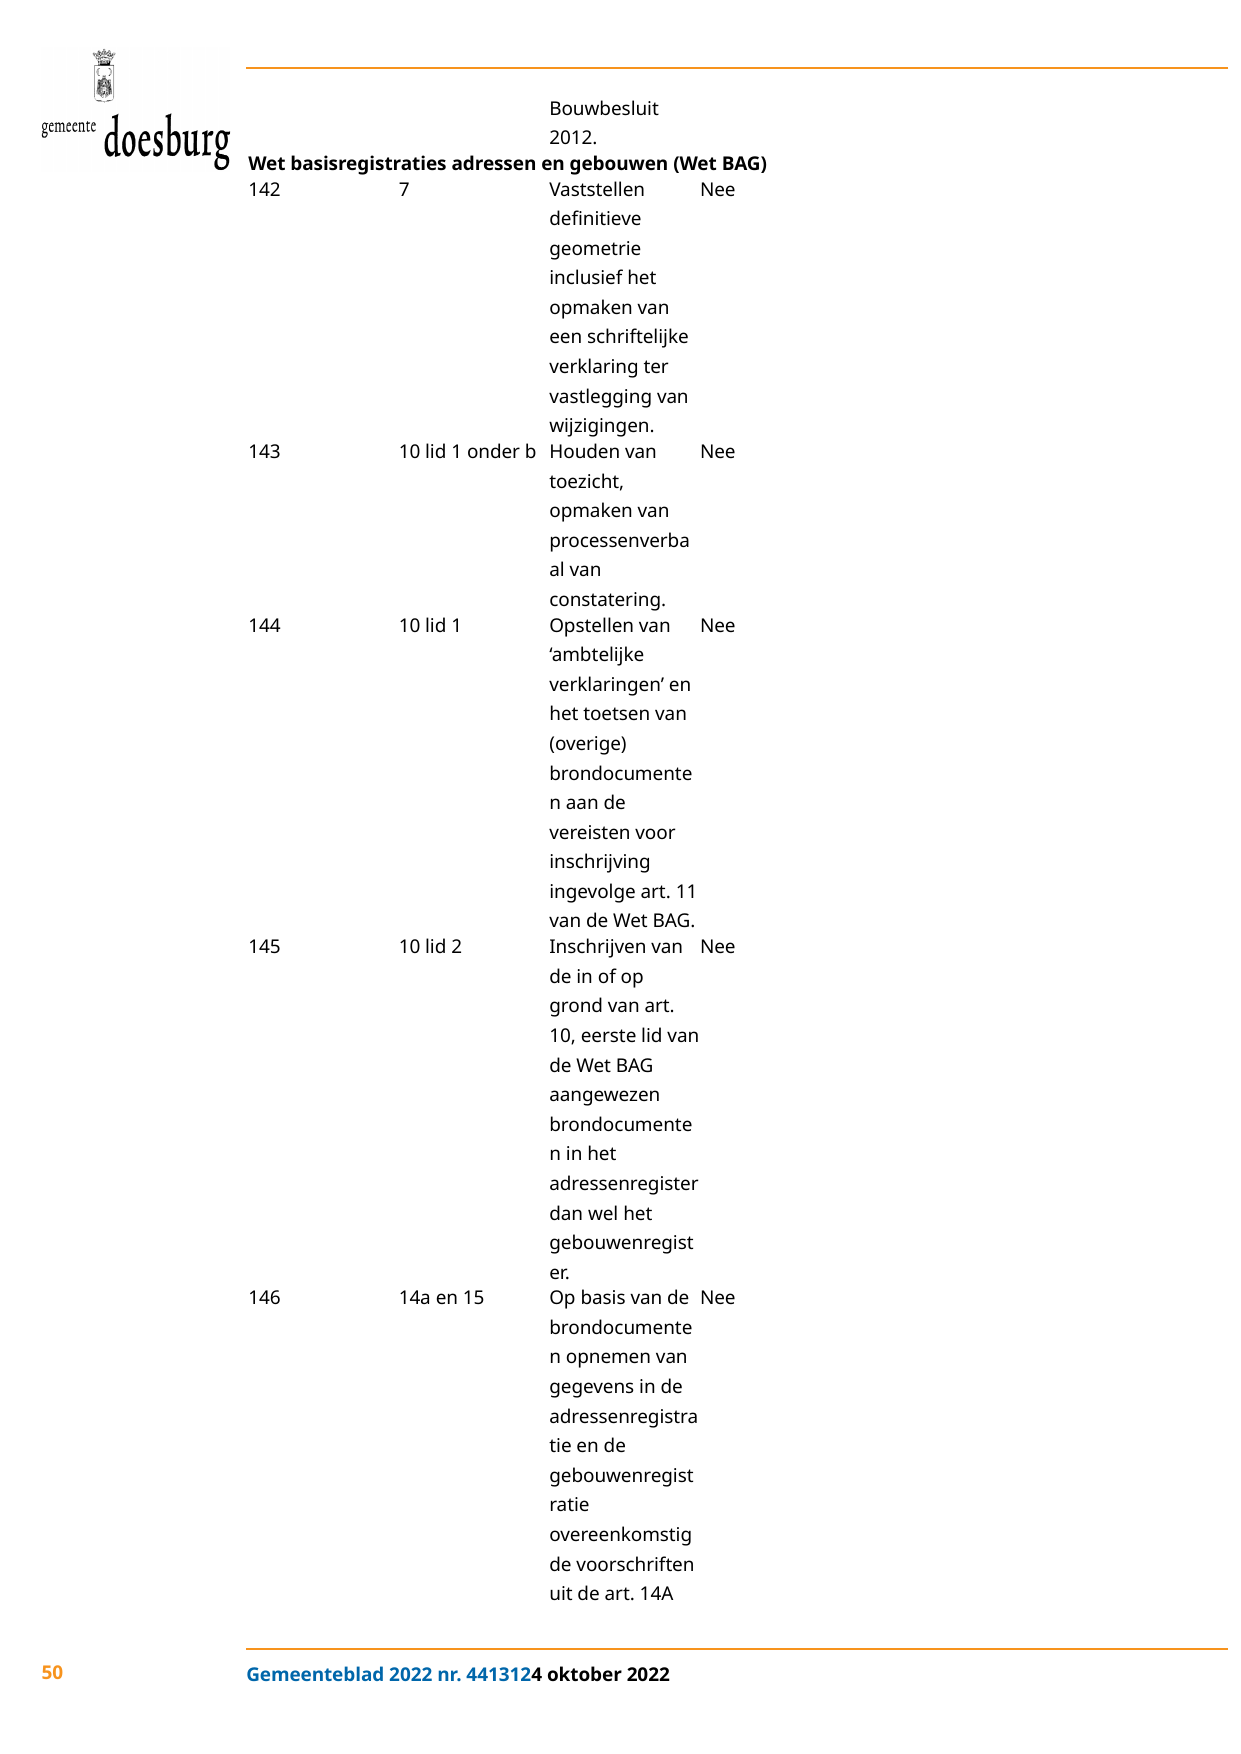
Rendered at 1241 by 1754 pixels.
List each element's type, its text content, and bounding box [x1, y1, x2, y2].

table_cell [850, 176, 1001, 438]
table_cell [850, 438, 1001, 612]
table_cell 142 [248, 176, 398, 438]
table_cell [850, 1285, 1001, 1606]
table_cell [1001, 612, 1152, 933]
table_cell Op basis van de brondocumenten opnemen van gegevens in de adressenregistratie en de gebouwenregistratie overeenkomstig de voorschriften uit de art. 14A [549, 1285, 700, 1606]
table_cell Nee [700, 176, 850, 438]
table_cell Opstellen van ‘ambtelijke verklaringen’ en het toetsen van (overige) brondocumenten aan de vereisten voor inschrijving ingevolge art. 11 van de Wet BAG. [549, 612, 700, 933]
table_cell [1001, 934, 1152, 1284]
table_cell [399, 95, 549, 150]
table_cell [850, 934, 1001, 1284]
table_cell Nee [700, 1285, 850, 1606]
table_cell Nee [700, 934, 850, 1284]
table_cell Nee [700, 612, 850, 933]
table_cell Nee [700, 438, 850, 612]
table_cell 10 lid 1 onder b [399, 438, 549, 612]
table_cell Inschrijven van de in of op grond van art. 10, eerste lid van de Wet BAG aangewezen brondocumenten in het adressenregister dan wel het gebouwenregister. [549, 934, 700, 1284]
table_cell Vaststellen definitieve geometrie inclusief het opmaken van een schriftelijke verklaring ter vastlegging van wijzigingen. [549, 176, 700, 438]
table_cell Houden van toezicht, opmaken van processenverbaal van constatering. [549, 438, 700, 612]
picture [41, 47, 231, 172]
table_cell 7 [399, 176, 549, 438]
table_cell [1001, 176, 1152, 438]
table_cell 10 lid 2 [399, 934, 549, 1284]
table_cell 146 [248, 1285, 398, 1606]
table_cell [1001, 438, 1152, 612]
table_cell [850, 612, 1001, 933]
table_cell [700, 95, 850, 150]
table_cell 14a en 15 [399, 1285, 549, 1606]
table_cell Wet basisregistraties adressen en gebouwen (Wet BAG) [248, 150, 1152, 176]
table_cell 145 [248, 934, 398, 1284]
table_cell 143 [248, 438, 398, 612]
table_cell 10 lid 1 [399, 612, 549, 933]
table_cell [248, 95, 398, 150]
table_cell Bouwbesluit 2012. [549, 95, 700, 150]
table_cell 144 [248, 612, 398, 933]
table_cell [1001, 95, 1152, 150]
table_cell [850, 95, 1001, 150]
table_cell [1001, 1285, 1152, 1606]
